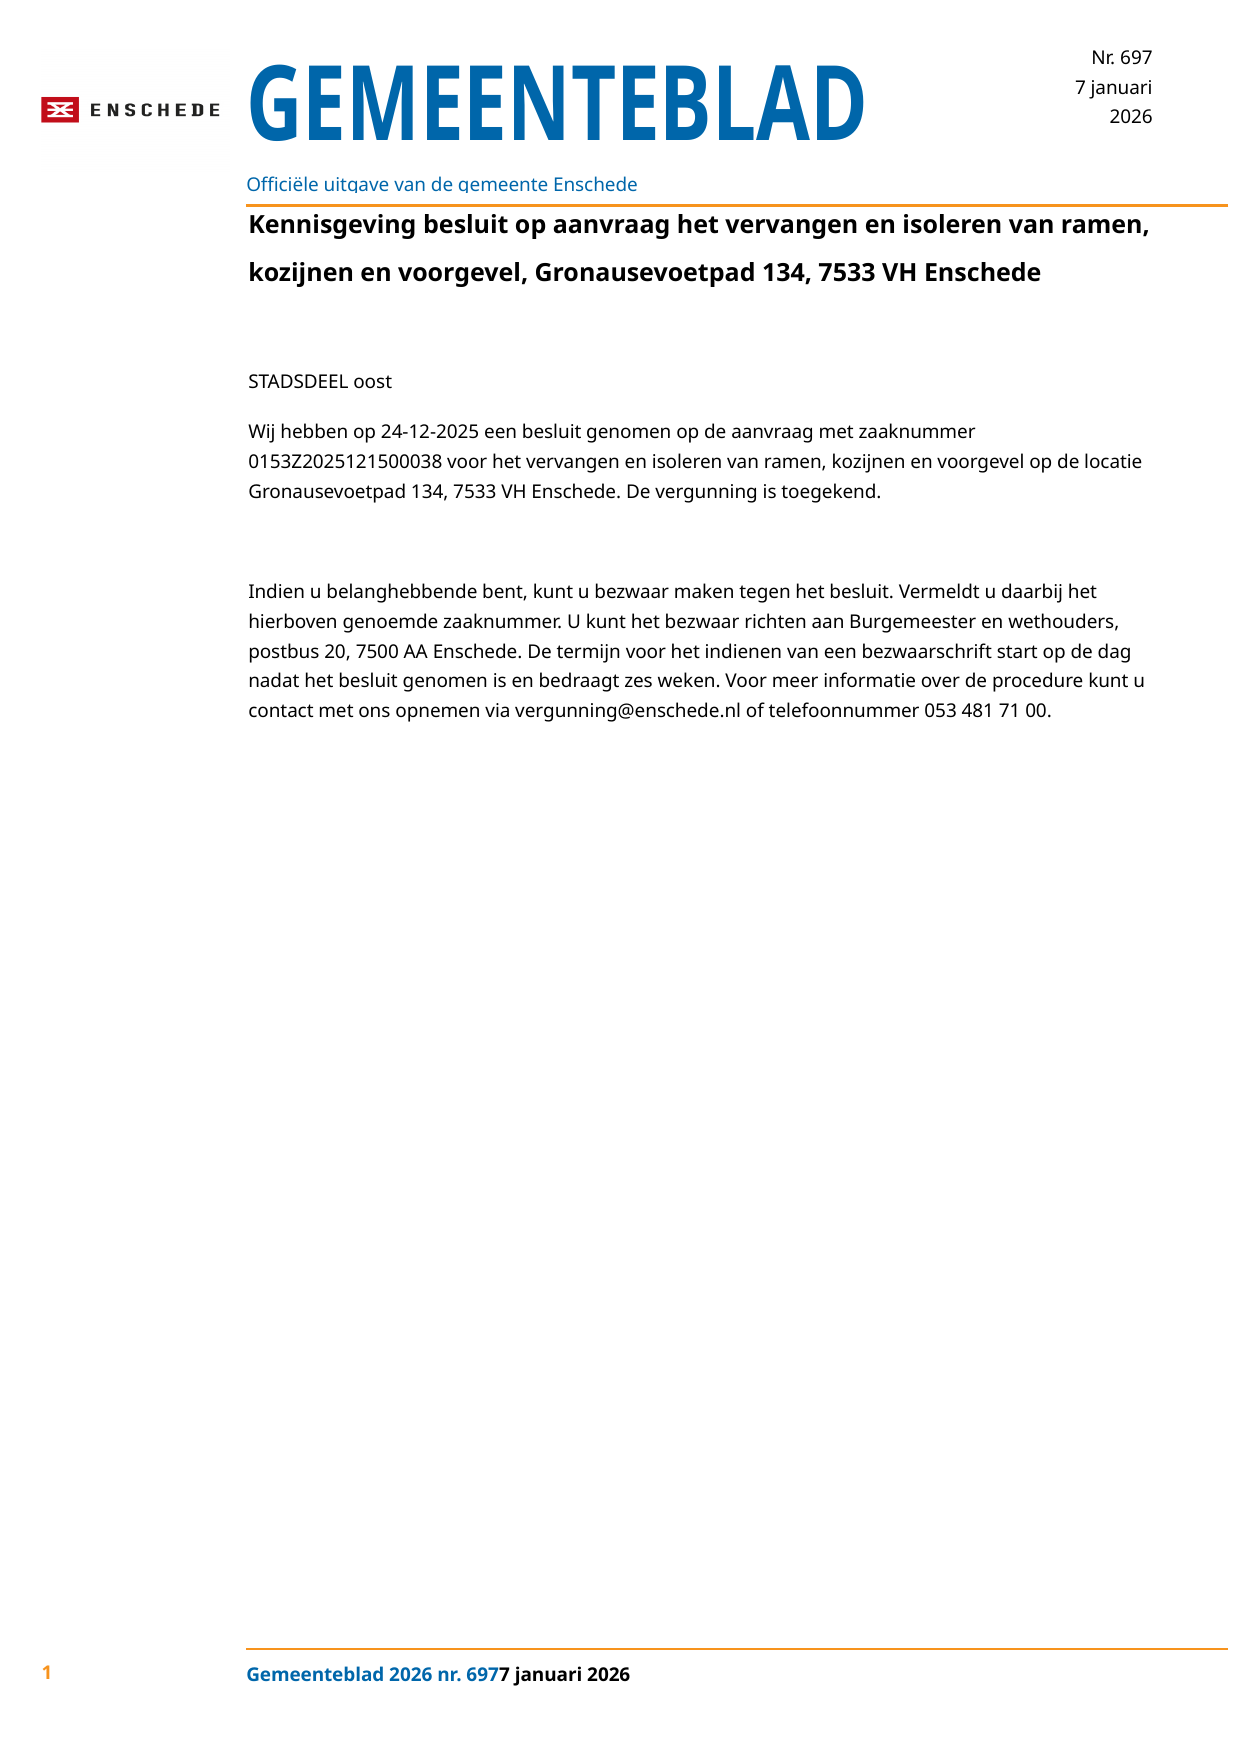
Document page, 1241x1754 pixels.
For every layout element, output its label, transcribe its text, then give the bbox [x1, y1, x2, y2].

picture [41, 47, 231, 172]
text Indien u belanghebbende bent, kunt u bezwaar maken tegen het besluit. Vermeldt u daarbij het hierboven genoemde zaaknummer. U kunt het bezwaar richten aan Burgemeester en wethouders, postbus 20, 7500 AA Enschede. De termijn voor het indienen van een bezwaarschrift start op de dag nadat het besluit genomen is en bedraagt zes weken. Voor meer informatie over de procedure kunt u contact met ons opnemen via vergunning@enschede.nl of telefoonnummer 053 481 71 00. [248, 579, 1152, 723]
text STADSDEEL oost [248, 368, 1152, 394]
text Kennisgeving besluit op aanvraag het vervangen en isoleren van ramen, kozijnen en voorgevel, Gronausevoetpad 134, 7533 VH Enschede [248, 207, 1152, 288]
text Wij hebben op 24-12-2025 een besluit genomen op de aanvraag met zaaknummer 0153Z2025121500038 voor het vervangen en isoleren van ramen, kozijnen en voorgevel op de locatie Gronausevoetpad 134, 7533 VH Enschede. De vergunning is toegekend. [248, 419, 1152, 504]
